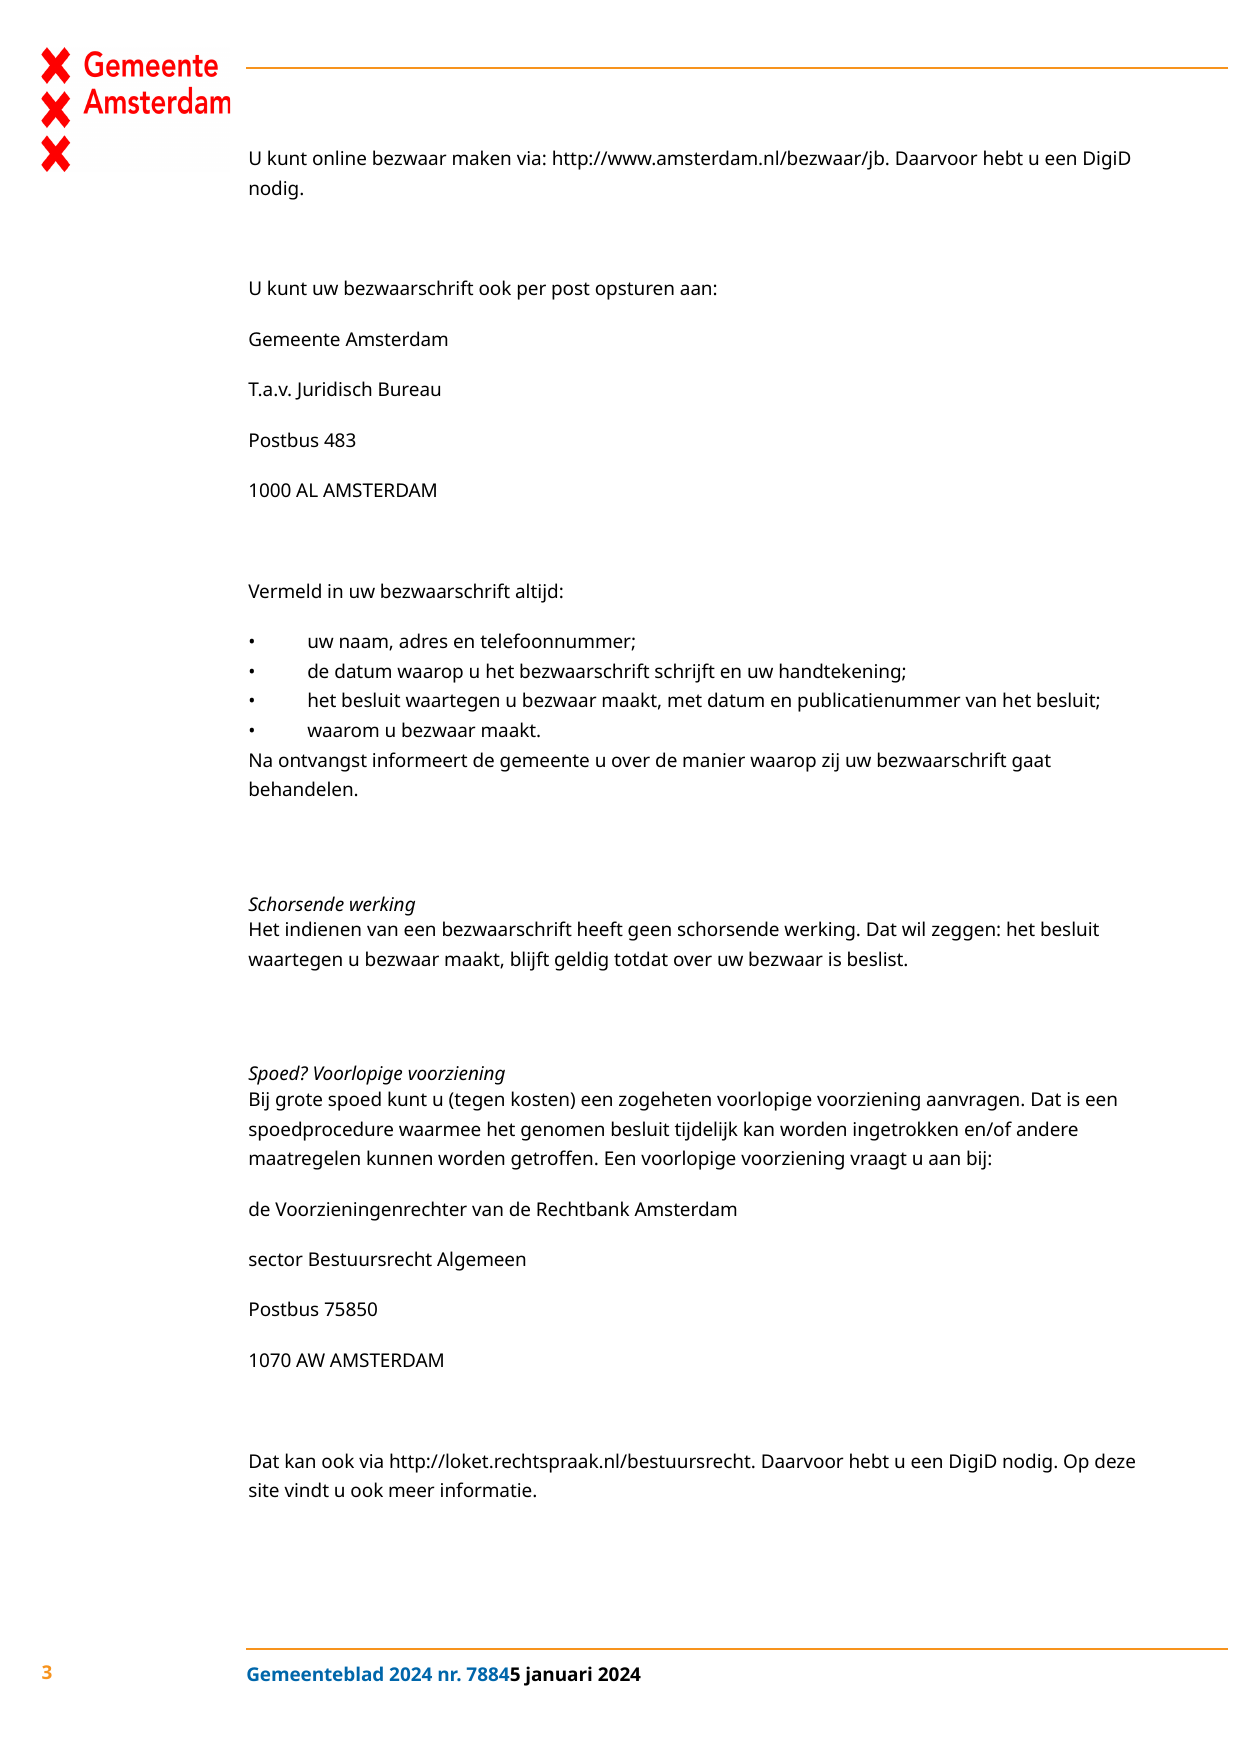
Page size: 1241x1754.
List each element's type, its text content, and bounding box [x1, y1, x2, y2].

text Na ontvangst informeert de gemeente u over de manier waarop zij uw bezwaarschrift gaat behandelen. [248, 747, 1152, 802]
text de Voorzieningenrechter van de Rechtbank Amsterdam [248, 1196, 1152, 1222]
picture [41, 47, 231, 172]
text Het indienen van een bezwaarschrift heeft geen schorsende werking. Dat wil zeggen: het besluit waartegen u bezwaar maakt, blijft geldig totdat over uw bezwaar is beslist. [248, 917, 1152, 972]
list het besluit waartegen u bezwaar maakt, met datum en publicatienummer van het besluit; [248, 688, 1152, 713]
list uw naam, adres en telefoonnummer; [248, 628, 1152, 654]
text Postbus 75850 [248, 1297, 1152, 1322]
text Schorsende werking [248, 891, 1152, 917]
list waarom u bezwaar maakt. [248, 717, 1152, 743]
text U kunt online bezwaar maken via: http://www.amsterdam.nl/bezwaar/jb. Daarvoor hebt u een DigiD nodig. [248, 145, 1152, 201]
text U kunt uw bezwaarschrift ook per post opsturen aan: [248, 276, 1152, 301]
text Bij grote spoed kunt u (tegen kosten) een zogeheten voorlopige voorziening aanvragen. Dat is een spoedprocedure waarmee het genomen besluit tijdelijk kan worden ingetrokken en/of andere maatregelen kunnen worden getroffen. Een voorlopige voorziening vraagt u aan bij: [248, 1086, 1152, 1171]
text Vermeld in uw bezwaarschrift altijd: [248, 578, 1152, 604]
text Spoed? Voorlopige voorziening [248, 1061, 1152, 1086]
list de datum waarop u het bezwaarschrift schrijft en uw handtekening; [248, 658, 1152, 684]
text T.a.v. Juridisch Bureau [248, 376, 1152, 402]
text 1000 AL AMSTERDAM [248, 477, 1152, 503]
text 1070 AW AMSTERDAM [248, 1347, 1152, 1373]
text Gemeente Amsterdam [248, 326, 1152, 352]
text Postbus 483 [248, 427, 1152, 453]
text sector Bestuursrecht Algemeen [248, 1246, 1152, 1272]
text Dat kan ook via http://loket.rechtspraak.nl/bestuursrecht. Daarvoor hebt u een DigiD nodig. Op deze site vindt u ook meer informatie. [248, 1448, 1152, 1503]
